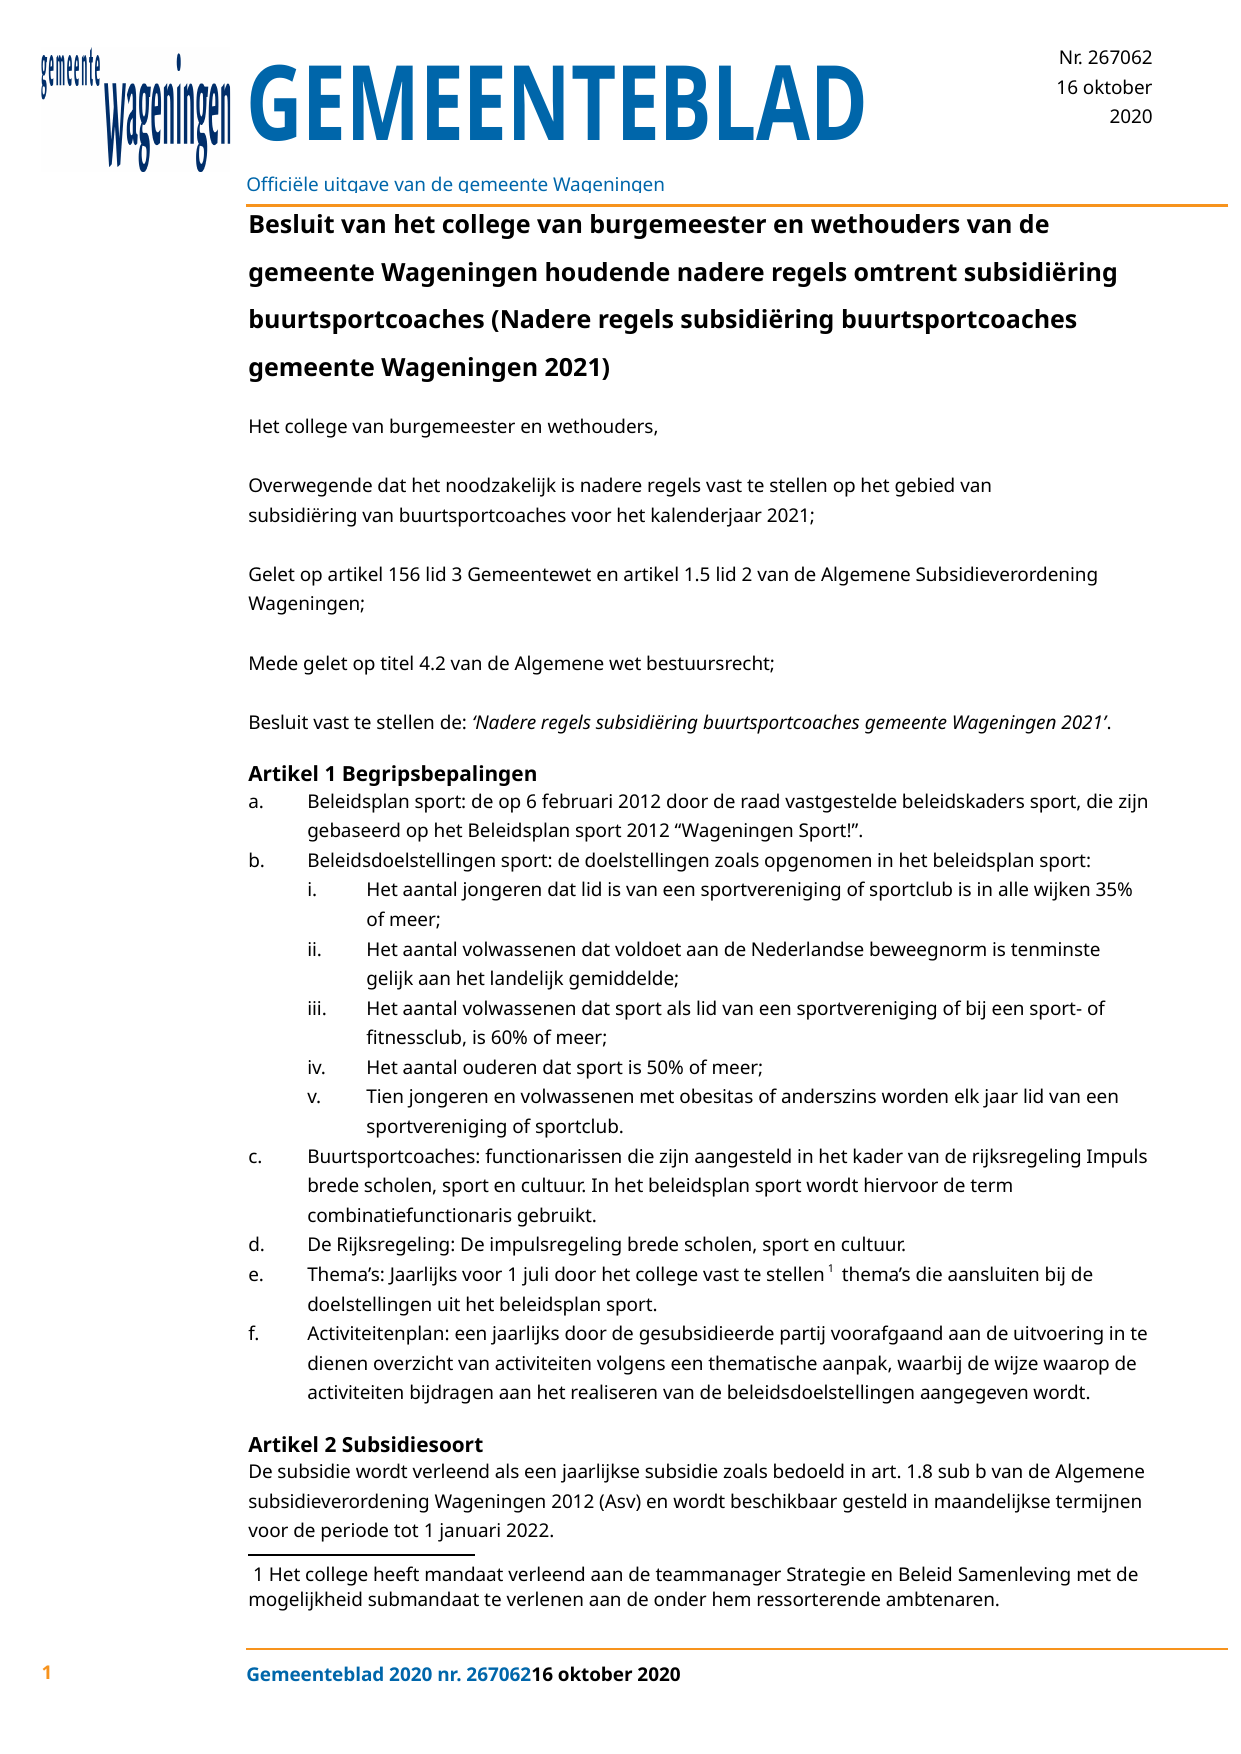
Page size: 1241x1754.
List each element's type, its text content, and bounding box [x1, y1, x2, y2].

list Het aantal volwassenen dat sport als lid van een sportvereniging of bij een sport- of fitnessclub, is 60% of meer; [307, 995, 1152, 1050]
list Beleidsdoelstellingen sport: de doelstellingen zoals opgenomen in het beleidsplan sport: [248, 847, 1152, 873]
list Het aantal jongeren dat lid is van een sportvereniging of sportclub is in alle wijken 35% of meer; [307, 877, 1152, 932]
list Activiteitenplan: een jaarlijks door de gesubsidieerde partij voorafgaand aan de uitvoering in te dienen overzicht van activiteiten volgens een thematische aanpak, waarbij de wijze waarop de activiteiten bijdragen aan het realiseren van de beleidsdoelstellingen aangegeven wordt. [248, 1320, 1152, 1405]
text Artikel 1 Begripsbepalingen [248, 759, 1152, 788]
list Buurtsportcoaches: functionarissen die zijn aangesteld in het kader van de rijksregeling Impuls brede scholen, sport en cultuur. In het beleidsplan sport wordt hiervoor de term combinatiefunctionaris gebruikt. [248, 1143, 1152, 1228]
list Thema’s: Jaarlijks voor 1 juli door het college vast te stellen thema’s die aansluiten bij de doelstellingen uit het beleidsplan sport. [248, 1261, 1152, 1316]
text Artikel 2 Subsidiesoort [248, 1430, 1152, 1458]
text Gelet op artikel 156 lid 3 Gemeentewet en artikel 1.5 lid 2 van de Algemene Subsidieverordening Wageningen; [248, 561, 1152, 616]
text Het college van burgemeester en wethouders, [248, 413, 1152, 439]
list Het aantal ouderen dat sport is 50% of meer; [307, 1054, 1152, 1080]
list Tien jongeren en volwassenen met obesitas of anderszins worden elk jaar lid van een sportvereniging of sportclub. [307, 1084, 1152, 1139]
picture [41, 47, 231, 172]
text Besluit van het college van burgemeester en wethouders van de gemeente Wageningen houdende nadere regels omtrent subsidiëring buurtsportcoaches (Nadere regels subsidiëring buurtsportcoaches gemeente Wageningen 2021) [248, 207, 1152, 384]
text Besluit vast te stellen de: ‘Nadere regels subsidiëring buurtsportcoaches gemeente Wageningen 2021’. [248, 709, 1152, 735]
list Het college heeft mandaat verleend aan de teammanager Strategie en Beleid Samenleving met de mogelijkheid submandaat te verlenen aan de onder hem ressorterende ambtenaren. [248, 1561, 1152, 1612]
list Beleidsplan sport: de op 6 februari 2012 door de raad vastgestelde beleidskaders sport, die zijn gebaseerd op het Beleidsplan sport 2012 “Wageningen Sport!”. [248, 788, 1152, 843]
text Mede gelet op titel 4.2 van de Algemene wet bestuursrecht; [248, 650, 1152, 676]
list De Rijksregeling: De impulsregeling brede scholen, sport en cultuur. [248, 1232, 1152, 1257]
list Het aantal volwassenen dat voldoet aan de Nederlandse beweegnorm is tenminste gelijk aan het landelijk gemiddelde; [307, 936, 1152, 991]
text subsidiëring van buurtsportcoaches voor het kalenderjaar 2021; [248, 502, 1152, 528]
text Overwegende dat het noodzakelijk is nadere regels vast te stellen op het gebied van [248, 472, 1152, 498]
text De subsidie wordt verleend als een jaarlijkse subsidie zoals bedoeld in art. 1.8 sub b van de Algemene subsidieverordening Wageningen 2012 (Asv) en wordt beschikbaar gesteld in maandelijkse termijnen voor de periode tot 1 januari 2022. [248, 1458, 1152, 1543]
